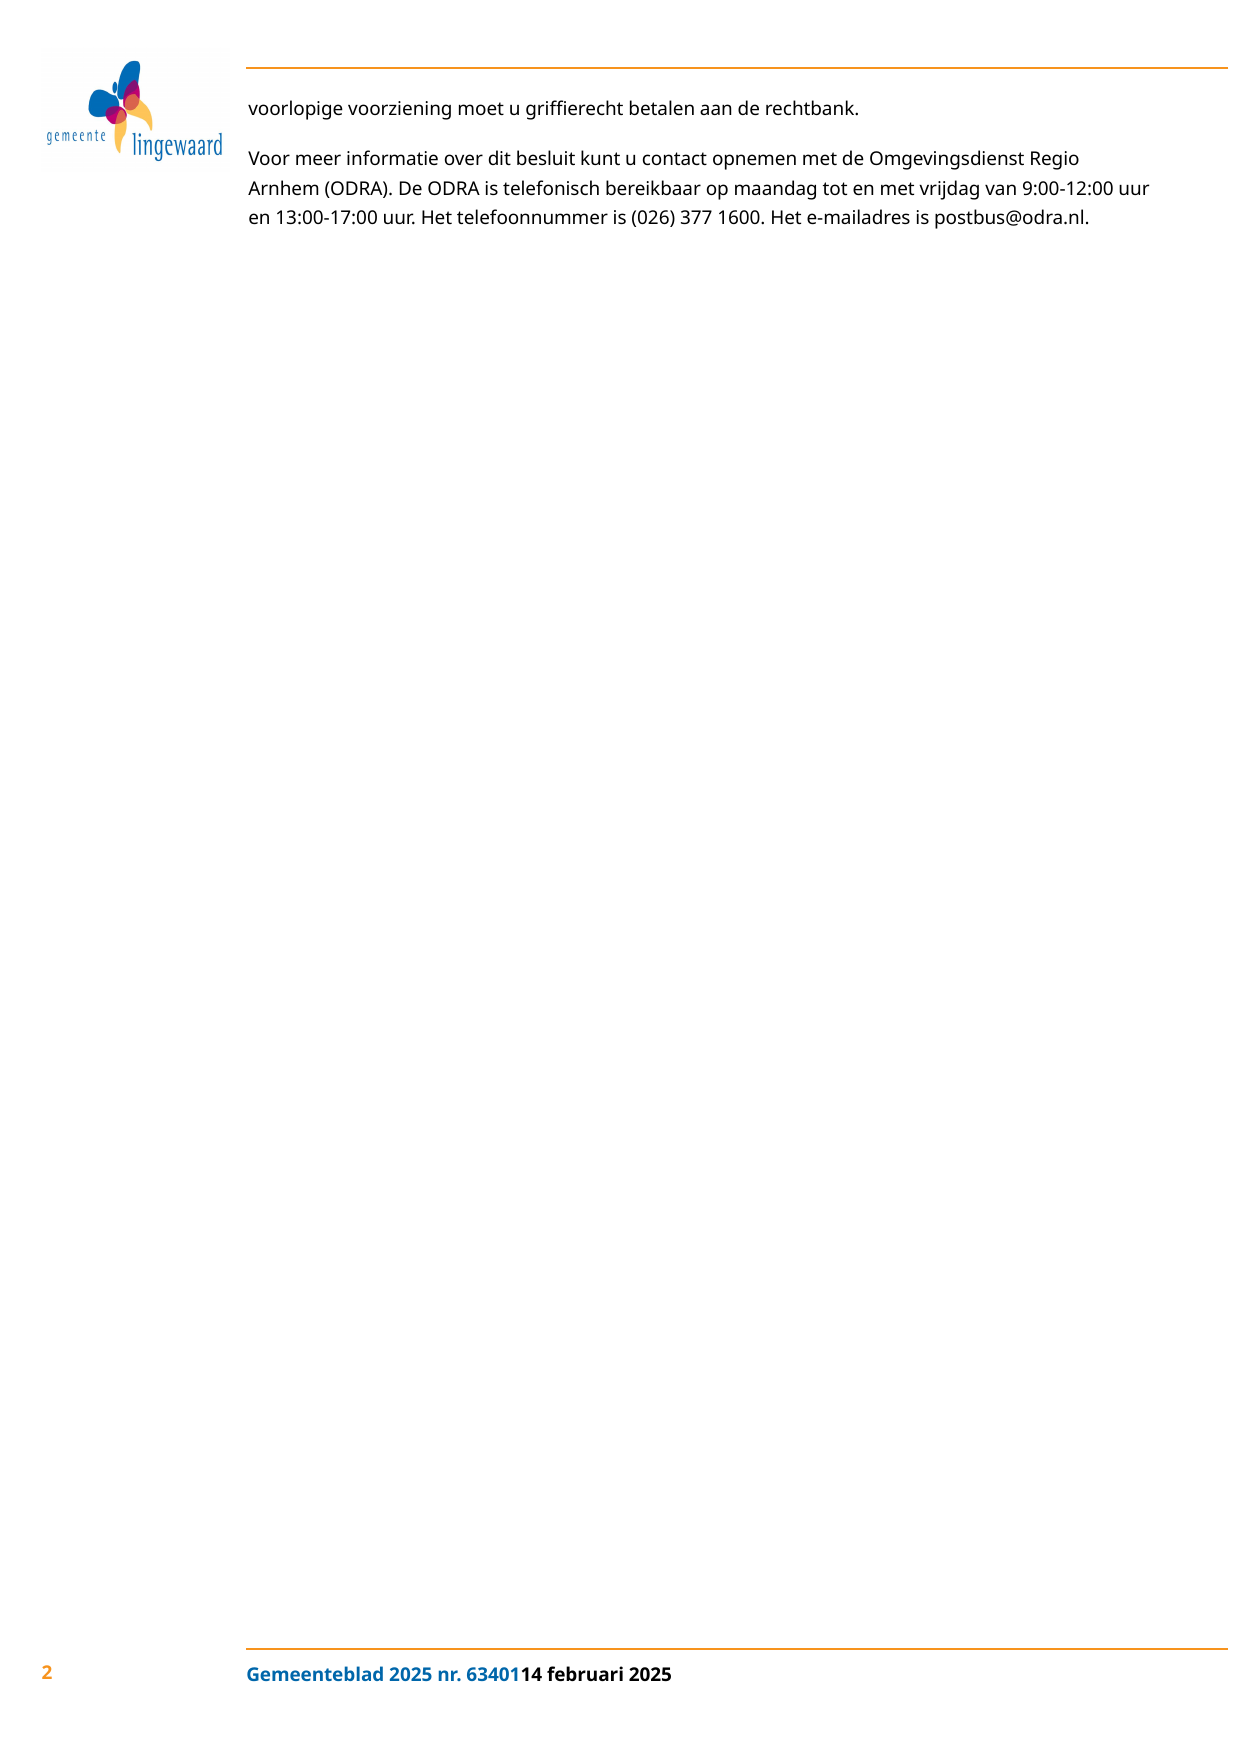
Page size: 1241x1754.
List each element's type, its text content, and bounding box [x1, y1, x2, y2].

picture [41, 47, 231, 172]
text voorlopige voorziening moet u griffierecht betalen aan de rechtbank. [248, 95, 1152, 121]
text Voor meer informatie over dit besluit kunt u contact opnemen met de Omgevingsdienst Regio Arnhem (ODRA). De ODRA is telefonisch bereikbaar op maandag tot en met vrijdag van 9:00-12:00 uur en 13:00-17:00 uur. Het telefoonnummer is (026) 377 1600. Het e-mailadres is postbus@odra.nl. [248, 145, 1152, 230]
